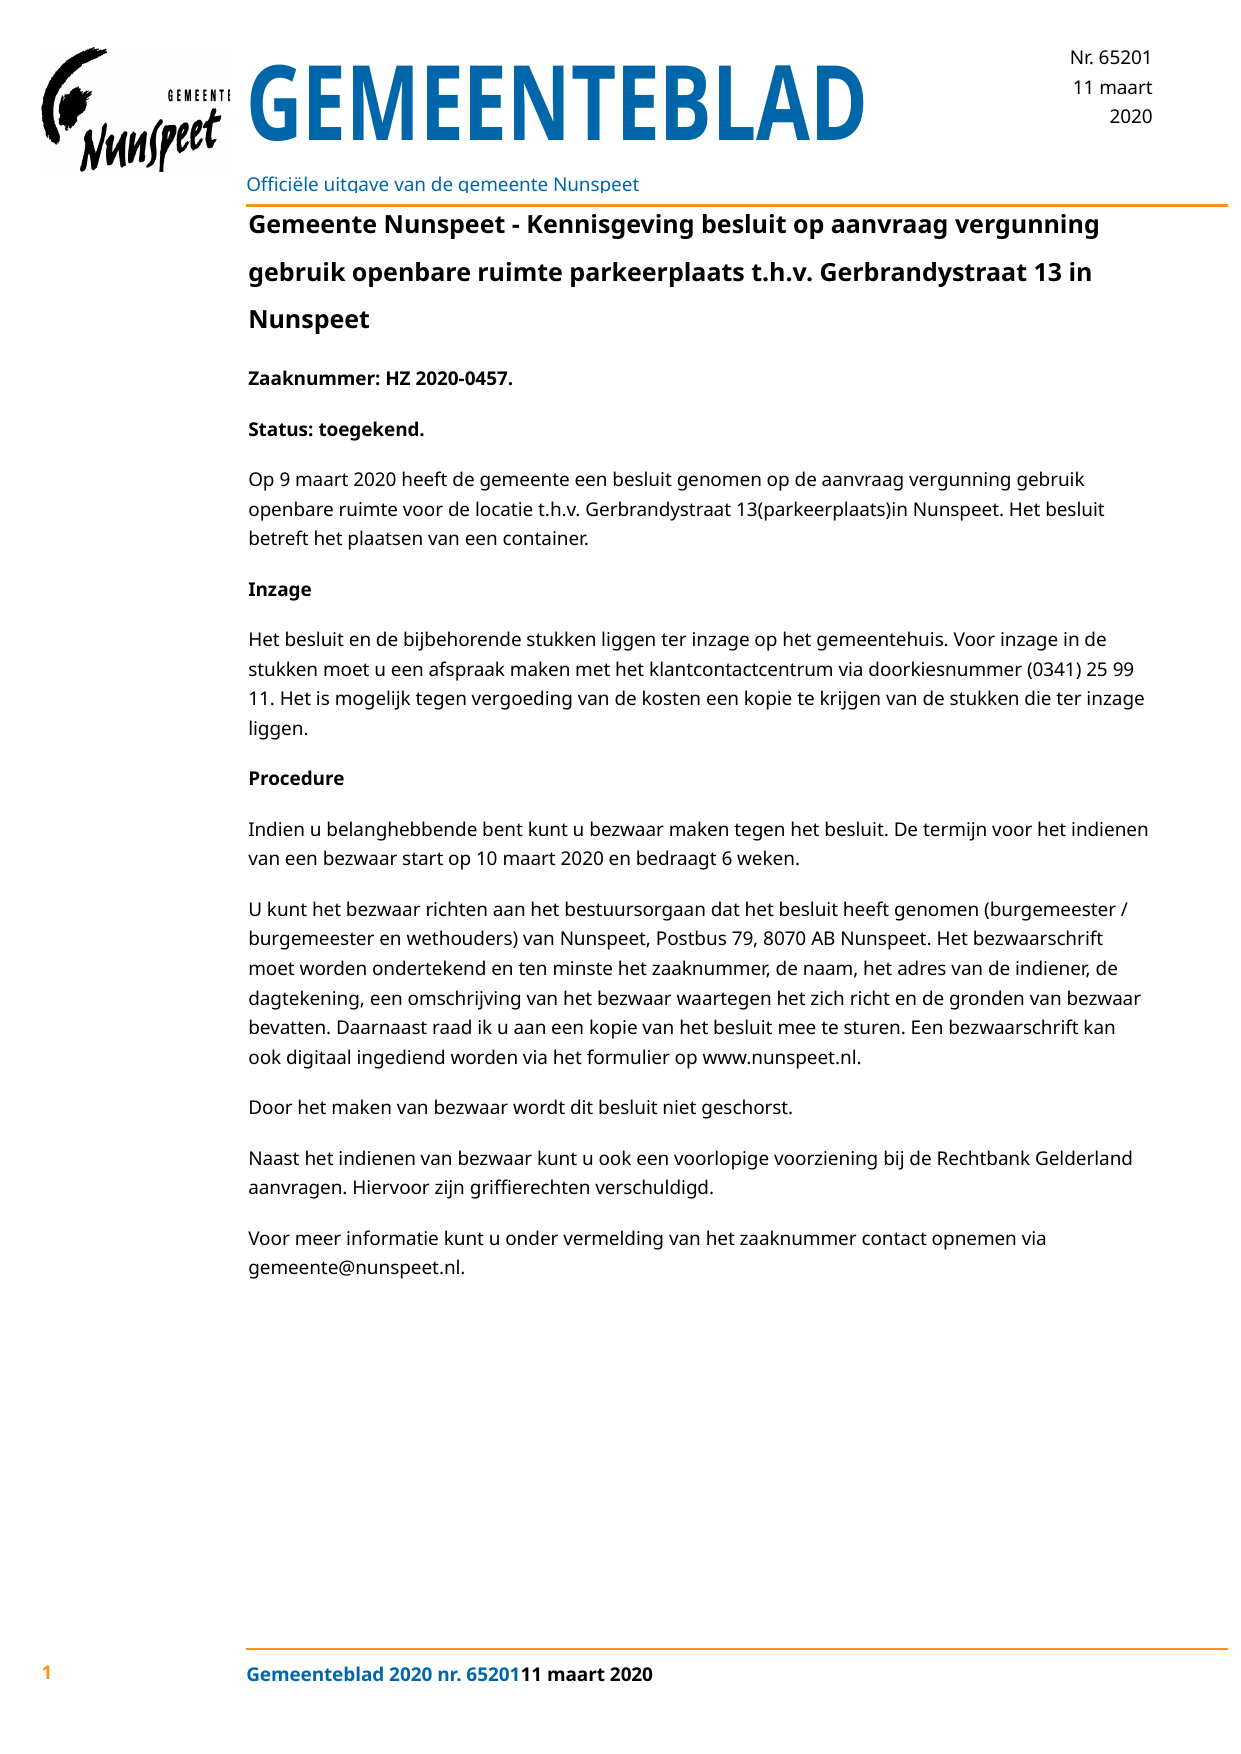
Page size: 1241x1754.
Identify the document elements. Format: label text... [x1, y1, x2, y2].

text Gemeente Nunspeet - Kennisgeving besluit op aanvraag vergunning gebruik openbare ruimte parkeerplaats t.h.v. Gerbrandystraat 13 in Nunspeet [248, 207, 1152, 336]
text U kunt het bezwaar richten aan het bestuursorgaan dat het besluit heeft genomen (burgemeester / burgemeester en wethouders) van Nunspeet, Postbus 79, 8070 AB Nunspeet. Het bezwaarschrift moet worden ondertekend en ten minste het zaaknummer, de naam, het adres van de indiener, de dagtekening, een omschrijving van het bezwaar waartegen het zich richt en de gronden van bezwaar bevatten. Daarnaast raad ik u aan een kopie van het besluit mee te sturen. Een bezwaarschrift kan ook digitaal ingediend worden via het formulier op www.nunspeet.nl. [248, 896, 1152, 1069]
text Voor meer informatie kunt u onder vermelding van het zaaknummer contact opnemen via gemeente@nunspeet.nl. [248, 1225, 1152, 1280]
text Op 9 maart 2020 heeft de gemeente een besluit genomen op de aanvraag vergunning gebruik openbare ruimte voor de locatie t.h.v. Gerbrandystraat 13(parkeerplaats)in Nunspeet. Het besluit betreft het plaatsen van een container. [248, 466, 1152, 551]
text Het besluit en de bijbehorende stukken liggen ter inzage op het gemeentehuis. Voor inzage in de stukken moet u een afspraak maken met het klantcontactcentrum via doorkiesnummer (0341) 25 99 11. Het is mogelijk tegen vergoeding van de kosten een kopie te krijgen van de stukken die ter inzage liggen. [248, 626, 1152, 741]
text Naast het indienen van bezwaar kunt u ook een voorlopige voorziening bij de Rechtbank Gelderland aanvragen. Hiervoor zijn griffierechten verschuldigd. [248, 1145, 1152, 1200]
text Zaaknummer: HZ 2020-0457. [248, 366, 1152, 391]
text Procedure [248, 766, 1152, 791]
text Status: toegekend. [248, 416, 1152, 442]
text Indien u belanghebbende bent kunt u bezwaar maken tegen het besluit. De termijn voor het indienen van een bezwaar start op 10 maart 2020 en bedraagt 6 weken. [248, 816, 1152, 871]
picture [41, 47, 231, 172]
text Door het maken van bezwaar wordt dit besluit niet geschorst. [248, 1094, 1152, 1120]
text Inzage [248, 576, 1152, 602]
